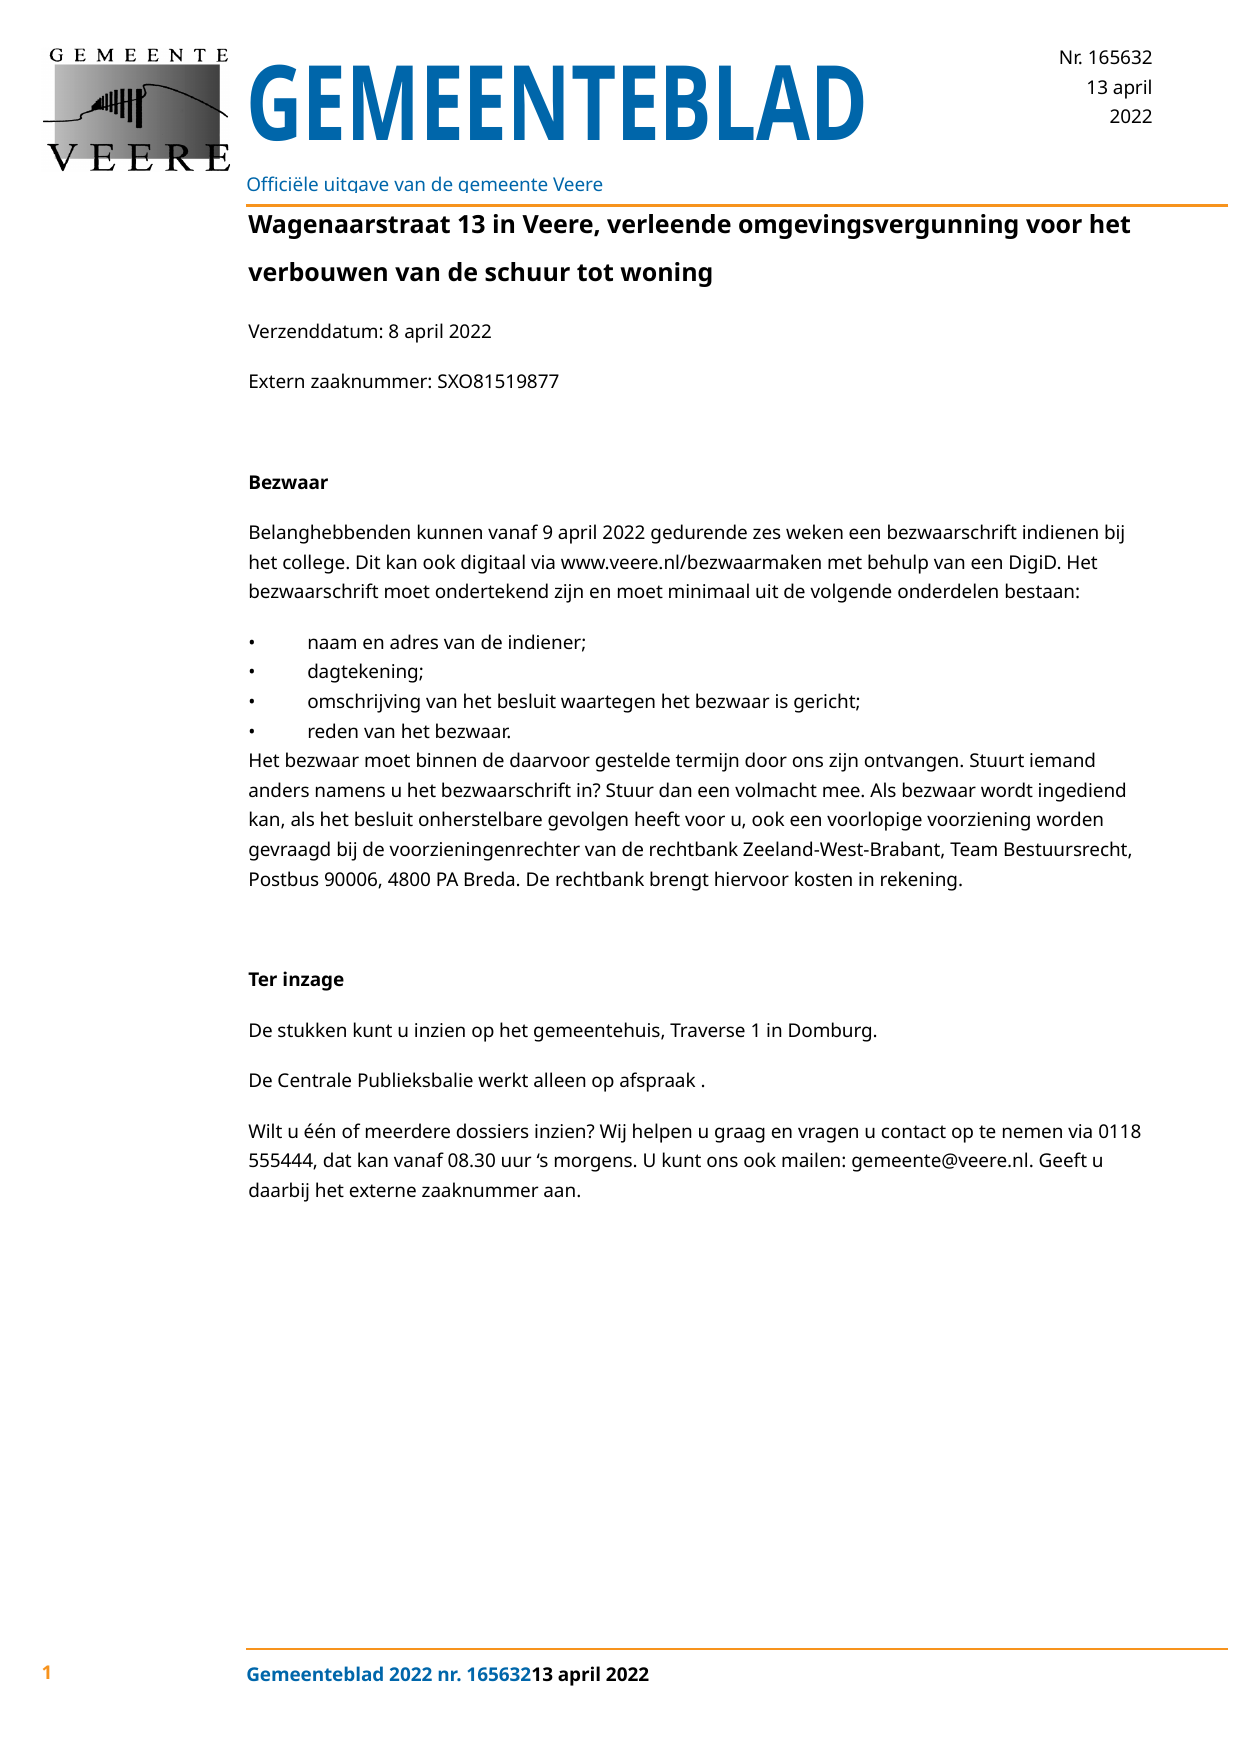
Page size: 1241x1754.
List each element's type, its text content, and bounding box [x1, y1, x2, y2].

text Het bezwaar moet binnen de daarvoor gestelde termijn door ons zijn ontvangen. Stuurt iemand anders namens u het bezwaarschrift in? Stuur dan een volmacht mee. Als bezwaar wordt ingediend kan, als het besluit onherstelbare gevolgen heeft voor u, ook een voorlopige voorziening worden gevraagd bij de voorzieningenrechter van de rechtbank Zeeland-West-Brabant, Team Bestuursrecht, Postbus 90006, 4800 PA Breda. De rechtbank brengt hiervoor kosten in rekening. [248, 747, 1152, 892]
list dagtekening; [248, 659, 1152, 684]
text De Centrale Publieksbalie werkt alleen op afspraak . [248, 1067, 1152, 1093]
list reden van het bezwaar. [248, 718, 1152, 744]
text Wagenaarstraat 13 in Veere, verleende omgevingsvergunning voor het verbouwen van de schuur tot woning [248, 207, 1152, 288]
list naam en adres van de indiener; [248, 629, 1152, 655]
text Wilt u één of meerdere dossiers inzien? Wij helpen u graag en vragen u contact op te nemen via 0118 555444, dat kan vanaf 08.30 uur ‘s morgens. U kunt ons ook mailen: gemeente@veere.nl. Geeft u daarbij het externe zaaknummer aan. [248, 1118, 1152, 1203]
text Belanghebbenden kunnen vanaf 9 april 2022 gedurende zes weken een bezwaarschrift indienen bij het college. Dit kan ook digitaal via www.veere.nl/bezwaarmaken met behulp van een DigiD. Het bezwaarschrift moet ondertekend zijn en moet minimaal uit de volgende onderdelen bestaan: [248, 519, 1152, 604]
text De stukken kunt u inzien op het gemeentehuis, Traverse 1 in Domburg. [248, 1017, 1152, 1043]
text Ter inzage [248, 967, 1152, 992]
text Extern zaaknummer: SXO81519877 [248, 368, 1152, 394]
list omschrijving van het besluit waartegen het bezwaar is gericht; [248, 688, 1152, 714]
text Verzenddatum: 8 april 2022 [248, 318, 1152, 344]
picture [41, 47, 231, 172]
text Bezwaar [248, 469, 1152, 495]
